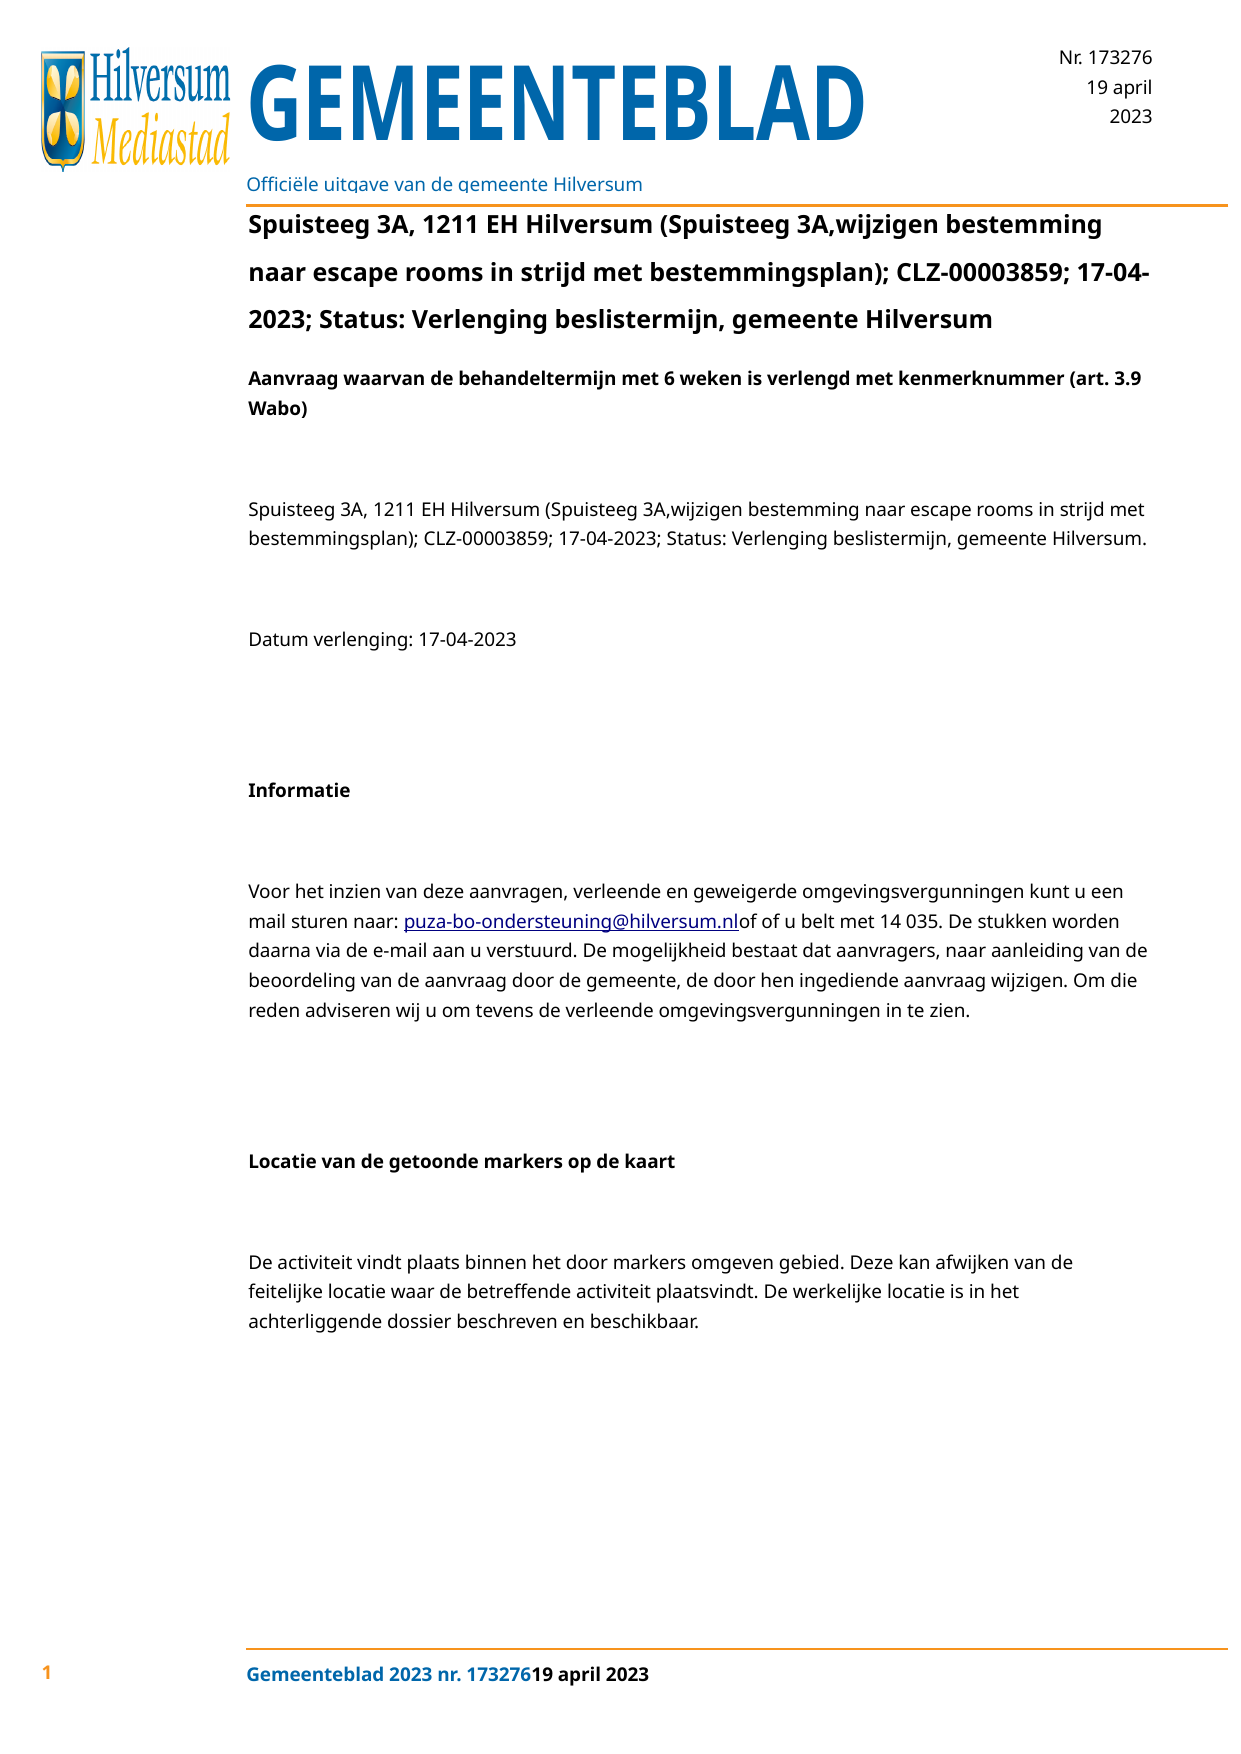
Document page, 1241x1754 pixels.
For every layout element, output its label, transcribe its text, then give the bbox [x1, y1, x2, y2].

text Informatie [248, 778, 1152, 803]
text Locatie van de getoonde markers op de kaart [248, 1148, 1152, 1174]
text De activiteit vindt plaats binnen het door markers omgeven gebied. Deze kan afwijken van de feitelijke locatie waar de betreffende activiteit plaatsvindt. De werkelijke locatie is in het achterliggende dossier beschreven en beschikbaar. [248, 1249, 1152, 1334]
text Spuisteeg 3A, 1211 EH Hilversum (Spuisteeg 3A,wijzigen bestemming naar escape rooms in strijd met bestemmingsplan); CLZ-00003859; 17-04-2023; Status: Verlenging beslistermijn, gemeente Hilversum. [248, 496, 1152, 551]
picture [41, 47, 231, 172]
text Aanvraag waarvan de behandeltermijn met 6 weken is verlengd met kenmerknummer (art. 3.9 Wabo) [248, 366, 1152, 421]
text Spuisteeg 3A, 1211 EH Hilversum (Spuisteeg 3A,wijzigen bestemming naar escape rooms in strijd met bestemmingsplan); CLZ-00003859; 17-04-2023; Status: Verlenging beslistermijn, gemeente Hilversum [248, 207, 1152, 336]
text Voor het inzien van deze aanvragen, verleende en geweigerde omgevingsvergunningen kunt u een mail sturen naar: puza-bo-ondersteuning@hilversum.nlof of u belt met 14 035. De stukken worden daarna via de e-mail aan u verstuurd. De mogelijkheid bestaat dat aanvragers, naar aanleiding van de beoordeling van de aanvraag door de gemeente, de door hen ingediende aanvraag wijzigen. Om die reden adviseren wij u om tevens de verleende omgevingsvergunningen in te zien. [248, 878, 1152, 1022]
text Datum verlenging: 17-04-2023 [248, 626, 1152, 652]
